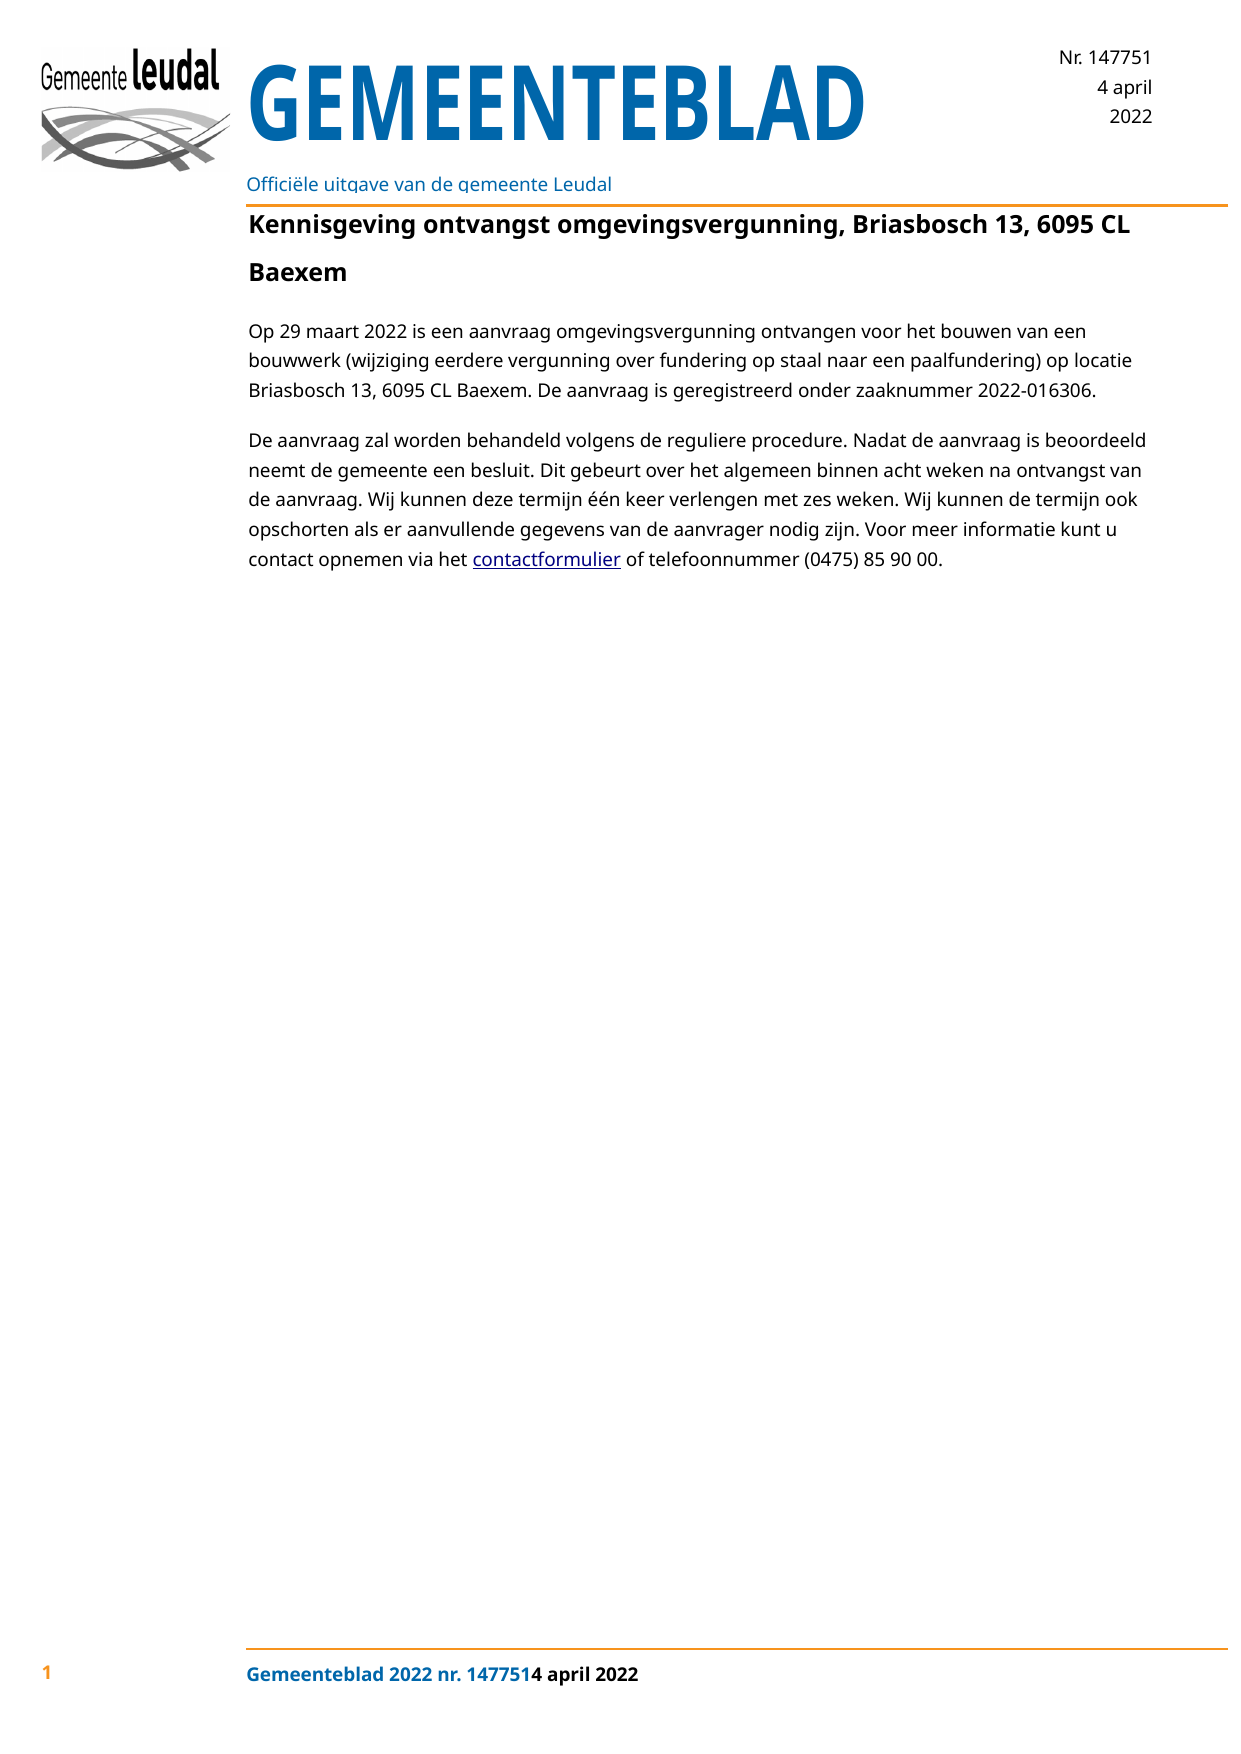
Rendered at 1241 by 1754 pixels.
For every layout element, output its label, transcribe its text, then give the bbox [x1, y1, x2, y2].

picture [41, 47, 231, 172]
text Kennisgeving ontvangst omgevingsvergunning, Briasbosch 13, 6095 CL Baexem [248, 207, 1152, 288]
text Op 29 maart 2022 is een aanvraag omgevingsvergunning ontvangen voor het bouwen van een bouwwerk (wijziging eerdere vergunning over fundering op staal naar een paalfundering) op locatie Briasbosch 13, 6095 CL Baexem. De aanvraag is geregistreerd onder zaaknummer 2022-016306. [248, 318, 1152, 403]
text De aanvraag zal worden behandeld volgens de reguliere procedure. Nadat de aanvraag is beoordeeld neemt de gemeente een besluit. Dit gebeurt over het algemeen binnen acht weken na ontvangst van de aanvraag. Wij kunnen deze termijn één keer verlengen met zes weken. Wij kunnen de termijn ook opschorten als er aanvullende gegevens van de aanvrager nodig zijn. Voor meer informatie kunt u contact opnemen via het contactformulier of telefoonnummer (0475) 85 90 00. [248, 427, 1152, 572]
